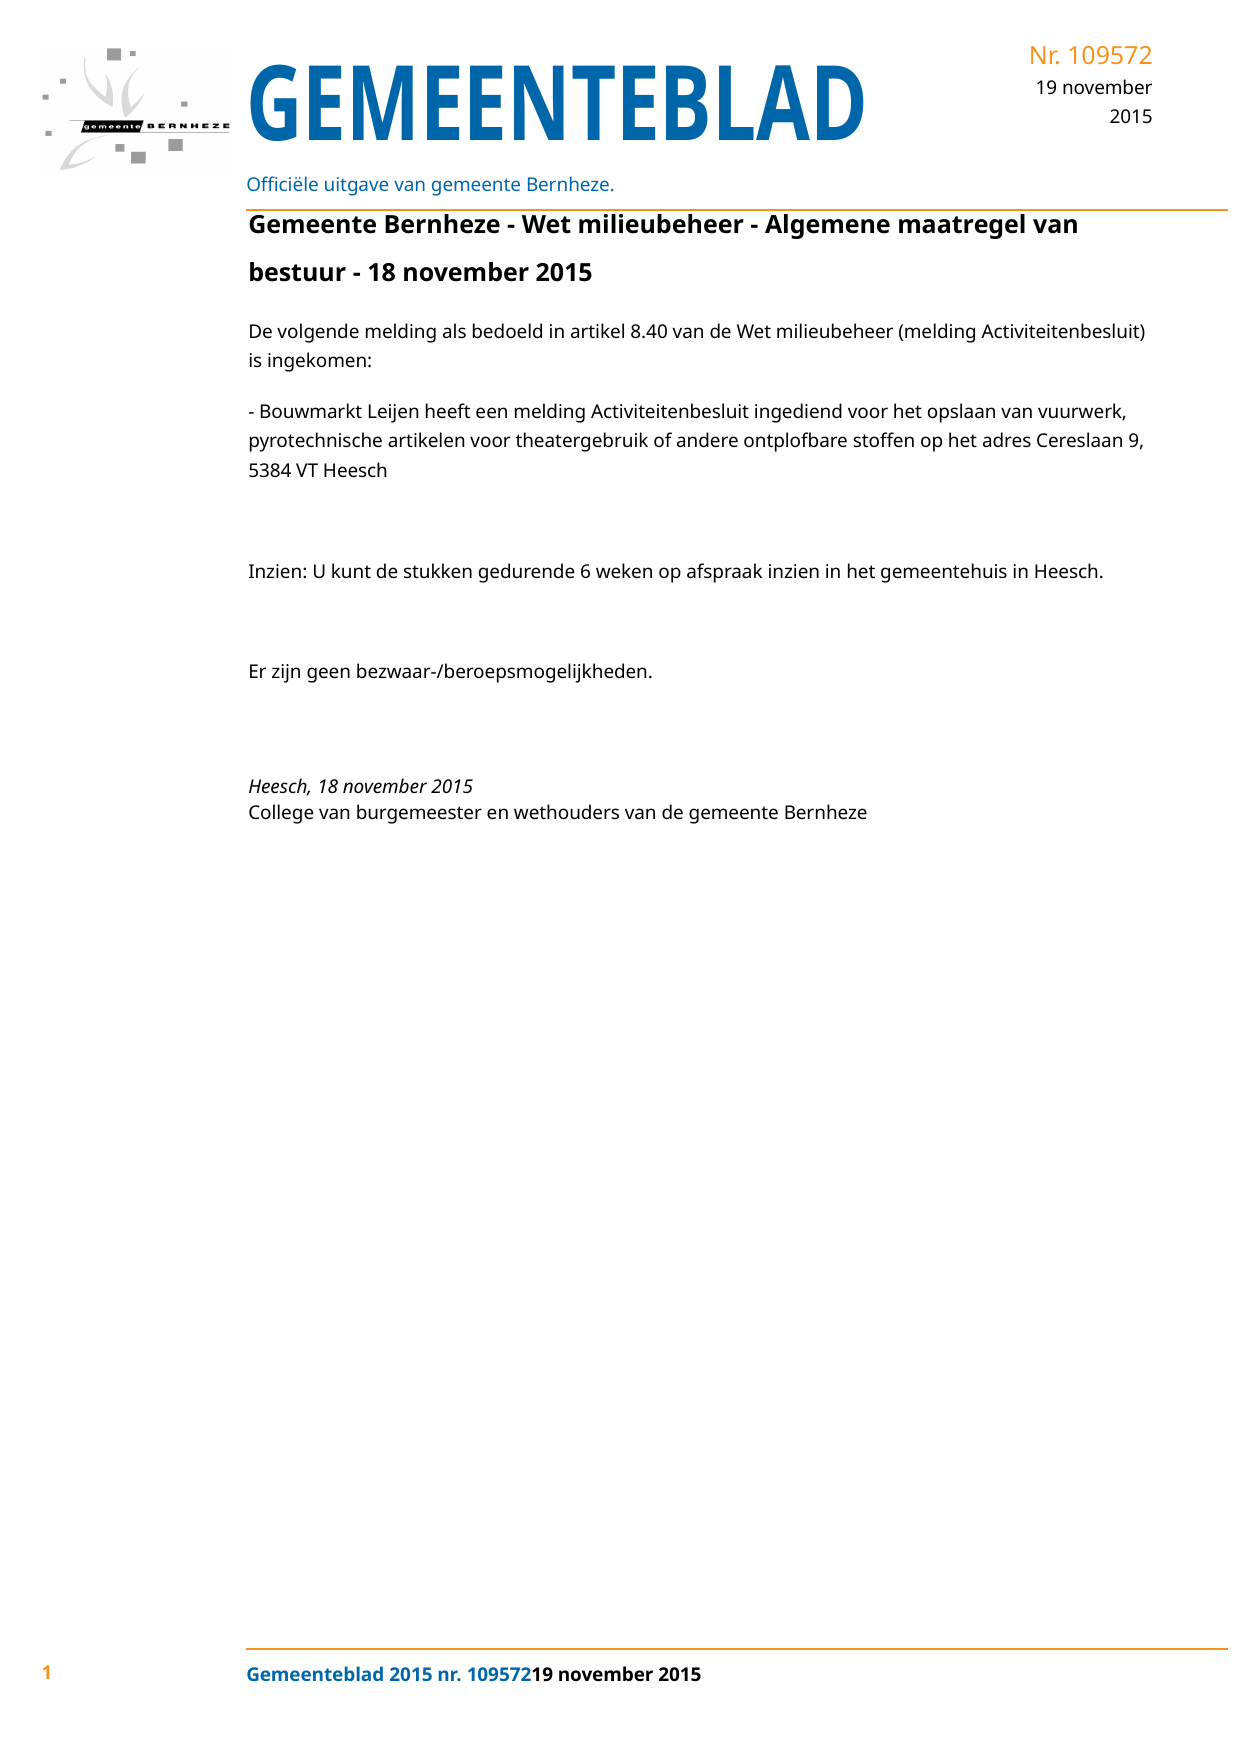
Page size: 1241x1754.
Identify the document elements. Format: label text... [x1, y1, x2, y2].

text Gemeente Bernheze - Wet milieubeheer - Algemene maatregel van bestuur - 18 november 2015 [248, 211, 1152, 288]
text - Bouwmarkt Leijen heeft een melding Activiteitenbesluit ingediend voor het opslaan van vuurwerk, pyrotechnische artikelen voor theatergebruik of andere ontplofbare stoffen op het adres Cereslaan 9, 5384 VT Heesch [248, 398, 1152, 483]
text Inzien: U kunt de stukken gedurende 6 weken op afspraak inzien in het gemeentehuis in Heesch. [248, 558, 1152, 584]
text College van burgemeester en wethouders van de gemeente Bernheze [248, 799, 1152, 825]
picture [41, 47, 231, 172]
text De volgende melding als bedoeld in artikel 8.40 van de Wet milieubeheer (melding Activiteitenbesluit) is ingekomen: [248, 318, 1152, 373]
text Er zijn geen bezwaar-/beroepsmogelijkheden. [248, 659, 1152, 684]
text Heesch, 18 november 2015 [248, 773, 1152, 799]
